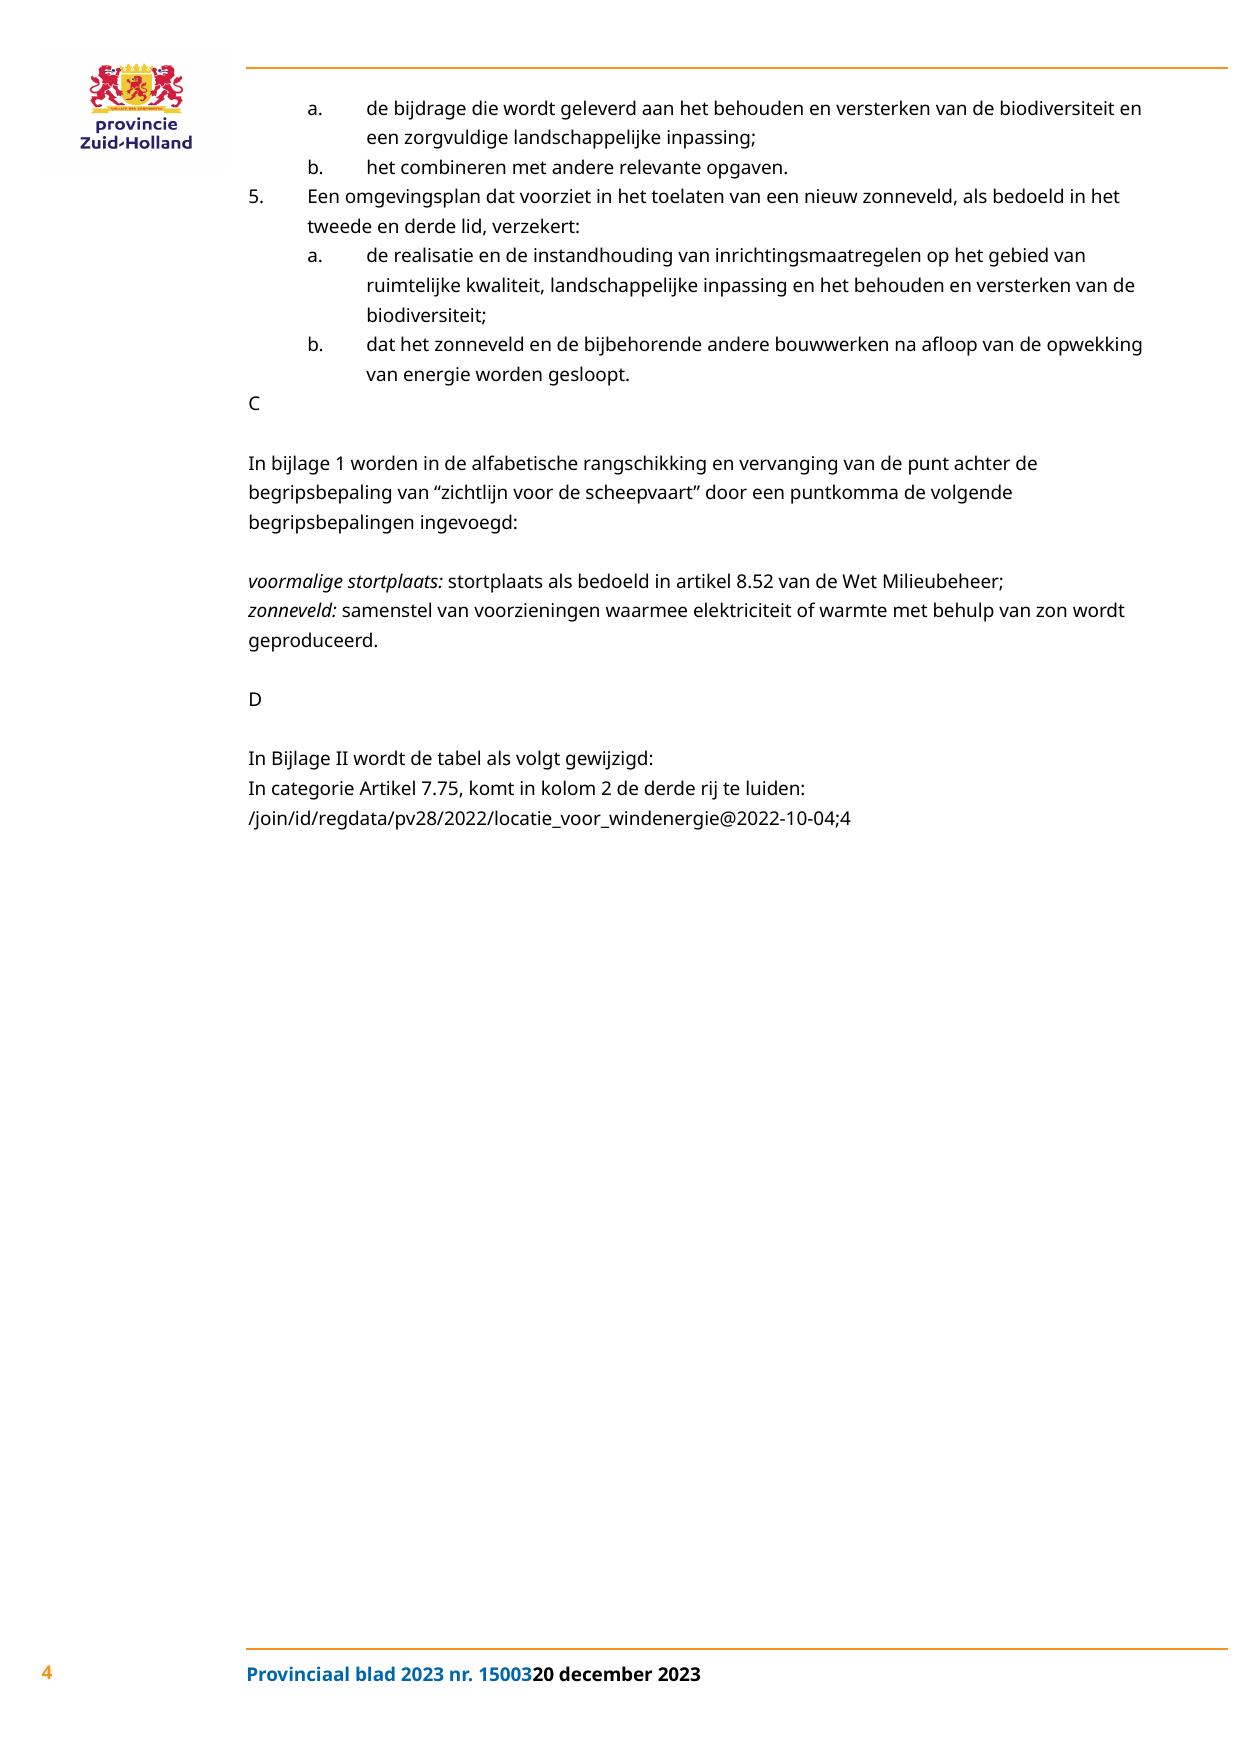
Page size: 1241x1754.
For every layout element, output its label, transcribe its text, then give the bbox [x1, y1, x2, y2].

list dat het zonneveld en de bijbehorende andere bouwwerken na afloop van de opwekking van energie worden gesloopt. [307, 331, 1152, 387]
picture [41, 47, 231, 172]
text voormalige stortplaats: stortplaats als bedoeld in artikel 8.52 van de Wet Milieubeheer; [248, 568, 1152, 594]
list Een omgevingsplan dat voorziet in het toelaten van een nieuw zonneveld, als bedoeld in het tweede en derde lid, verzekert: [248, 183, 1152, 239]
text /join/id/regdata/pv28/2022/locatie_voor_windenergie@2022-10-04;4 [248, 805, 1152, 831]
list de bijdrage die wordt geleverd aan het behouden en versterken van de biodiversiteit en een zorgvuldige landschappelijke inpassing; [307, 95, 1152, 150]
text zonneveld: samenstel van voorzieningen waarmee elektriciteit of warmte met behulp van zon wordt geproduceerd. [248, 598, 1152, 653]
list het combineren met andere relevante opgaven. [307, 154, 1152, 180]
text In bijlage 1 worden in de alfabetische rangschikking en vervanging van de punt achter de begripsbepaling van “zichtlijn voor de scheepvaart” door een puntkomma de volgende begripsbepalingen ingevoegd: [248, 450, 1152, 535]
text In categorie Artikel 7.75, komt in kolom 2 de derde rij te luiden: [248, 775, 1152, 801]
text C [248, 391, 1152, 416]
text In Bijlage II wordt de tabel als volgt gewijzigd: [248, 746, 1152, 771]
list de realisatie en de instandhouding van inrichtingsmaatregelen op het gebied van ruimtelijke kwaliteit, landschappelijke inpassing en het behouden en versterken van de biodiversiteit; [307, 243, 1152, 328]
text D [248, 686, 1152, 712]
